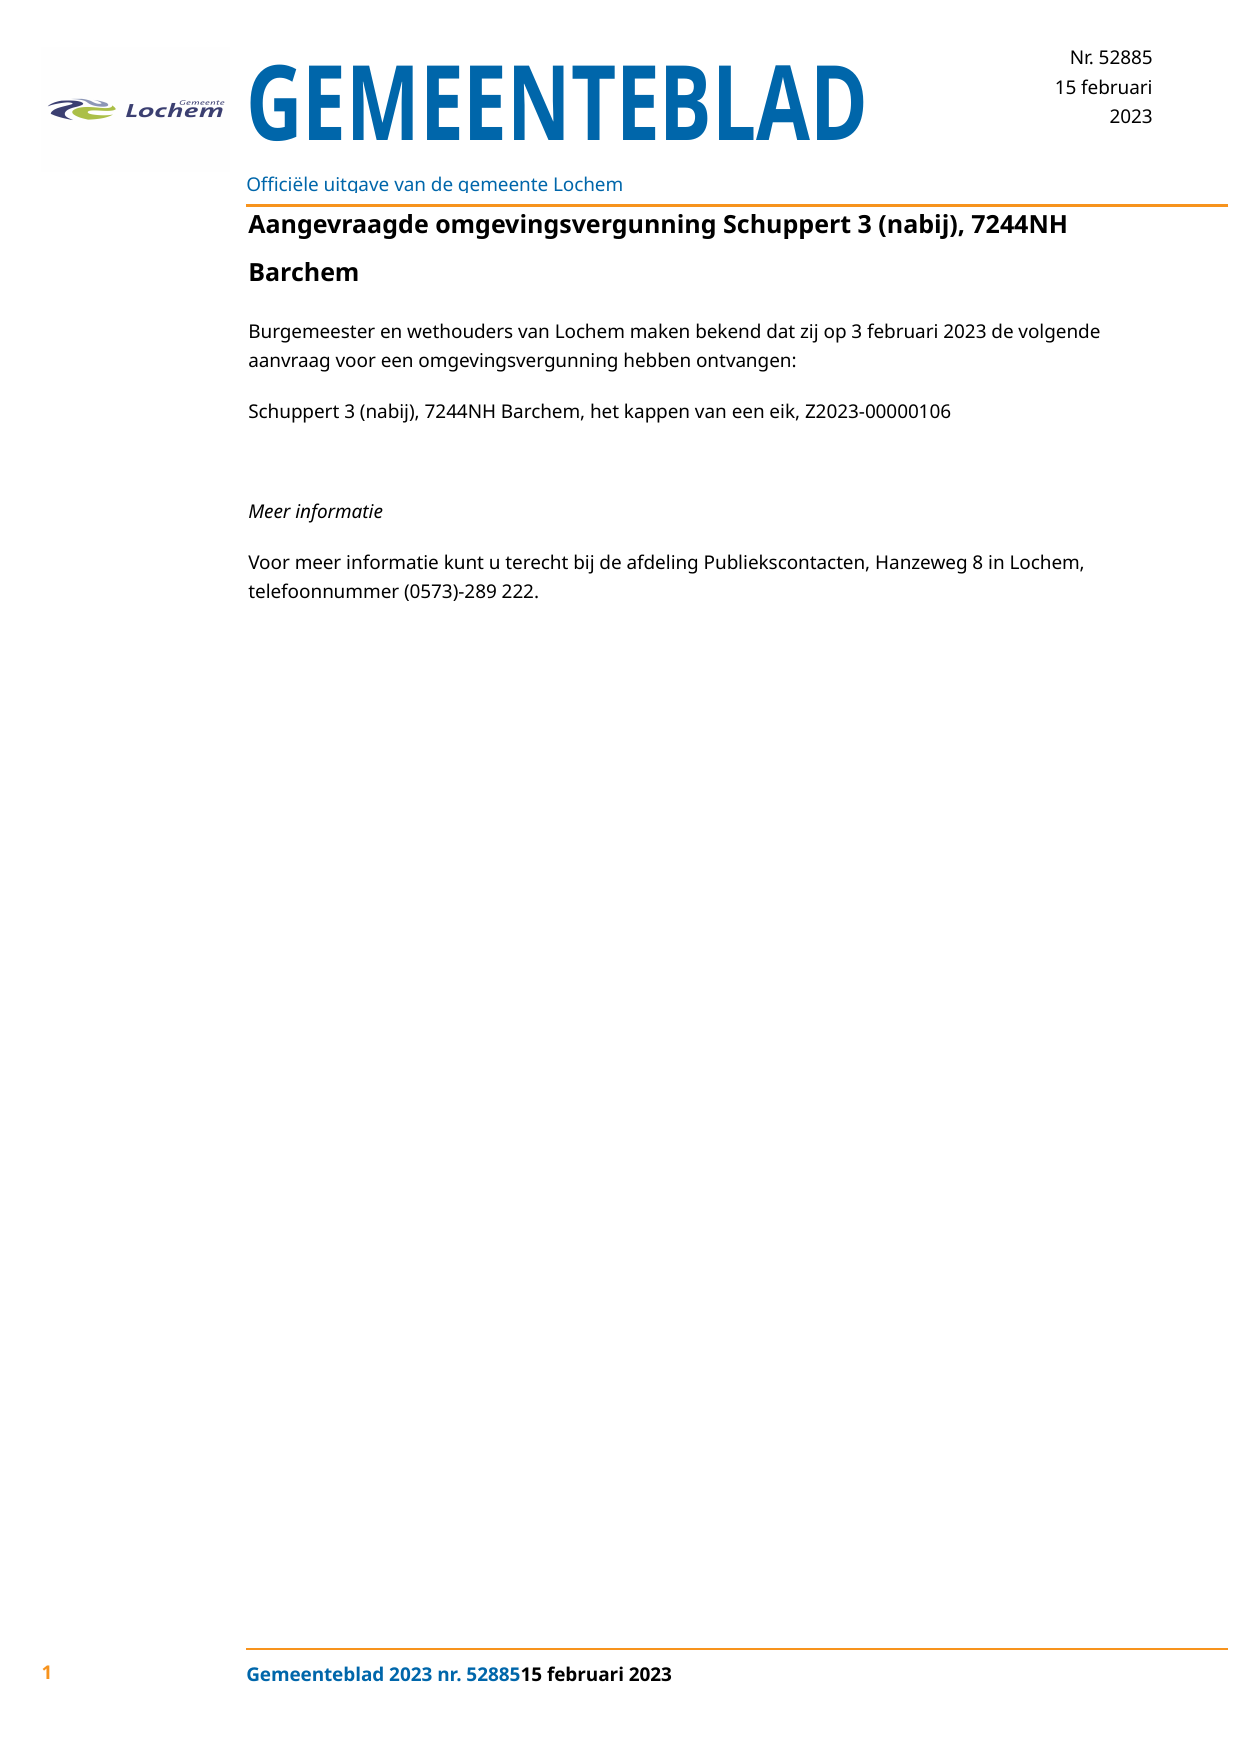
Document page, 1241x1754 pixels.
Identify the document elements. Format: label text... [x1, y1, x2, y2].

text Aangevraagde omgevingsvergunning Schuppert 3 (nabij), 7244NH Barchem [248, 207, 1152, 288]
picture [41, 47, 231, 172]
text Schuppert 3 (nabij), 7244NH Barchem, het kappen van een eik, Z2023-00000106 [248, 398, 1152, 424]
text Voor meer informatie kunt u terecht bij de afdeling Publiekscontacten, Hanzeweg 8 in Lochem, telefoonnummer (0573)-289 222. [248, 549, 1152, 604]
text Meer informatie [248, 499, 1152, 524]
text Burgemeester en wethouders van Lochem maken bekend dat zij op 3 februari 2023 de volgende aanvraag voor een omgevingsvergunning hebben ontvangen: [248, 318, 1152, 373]
